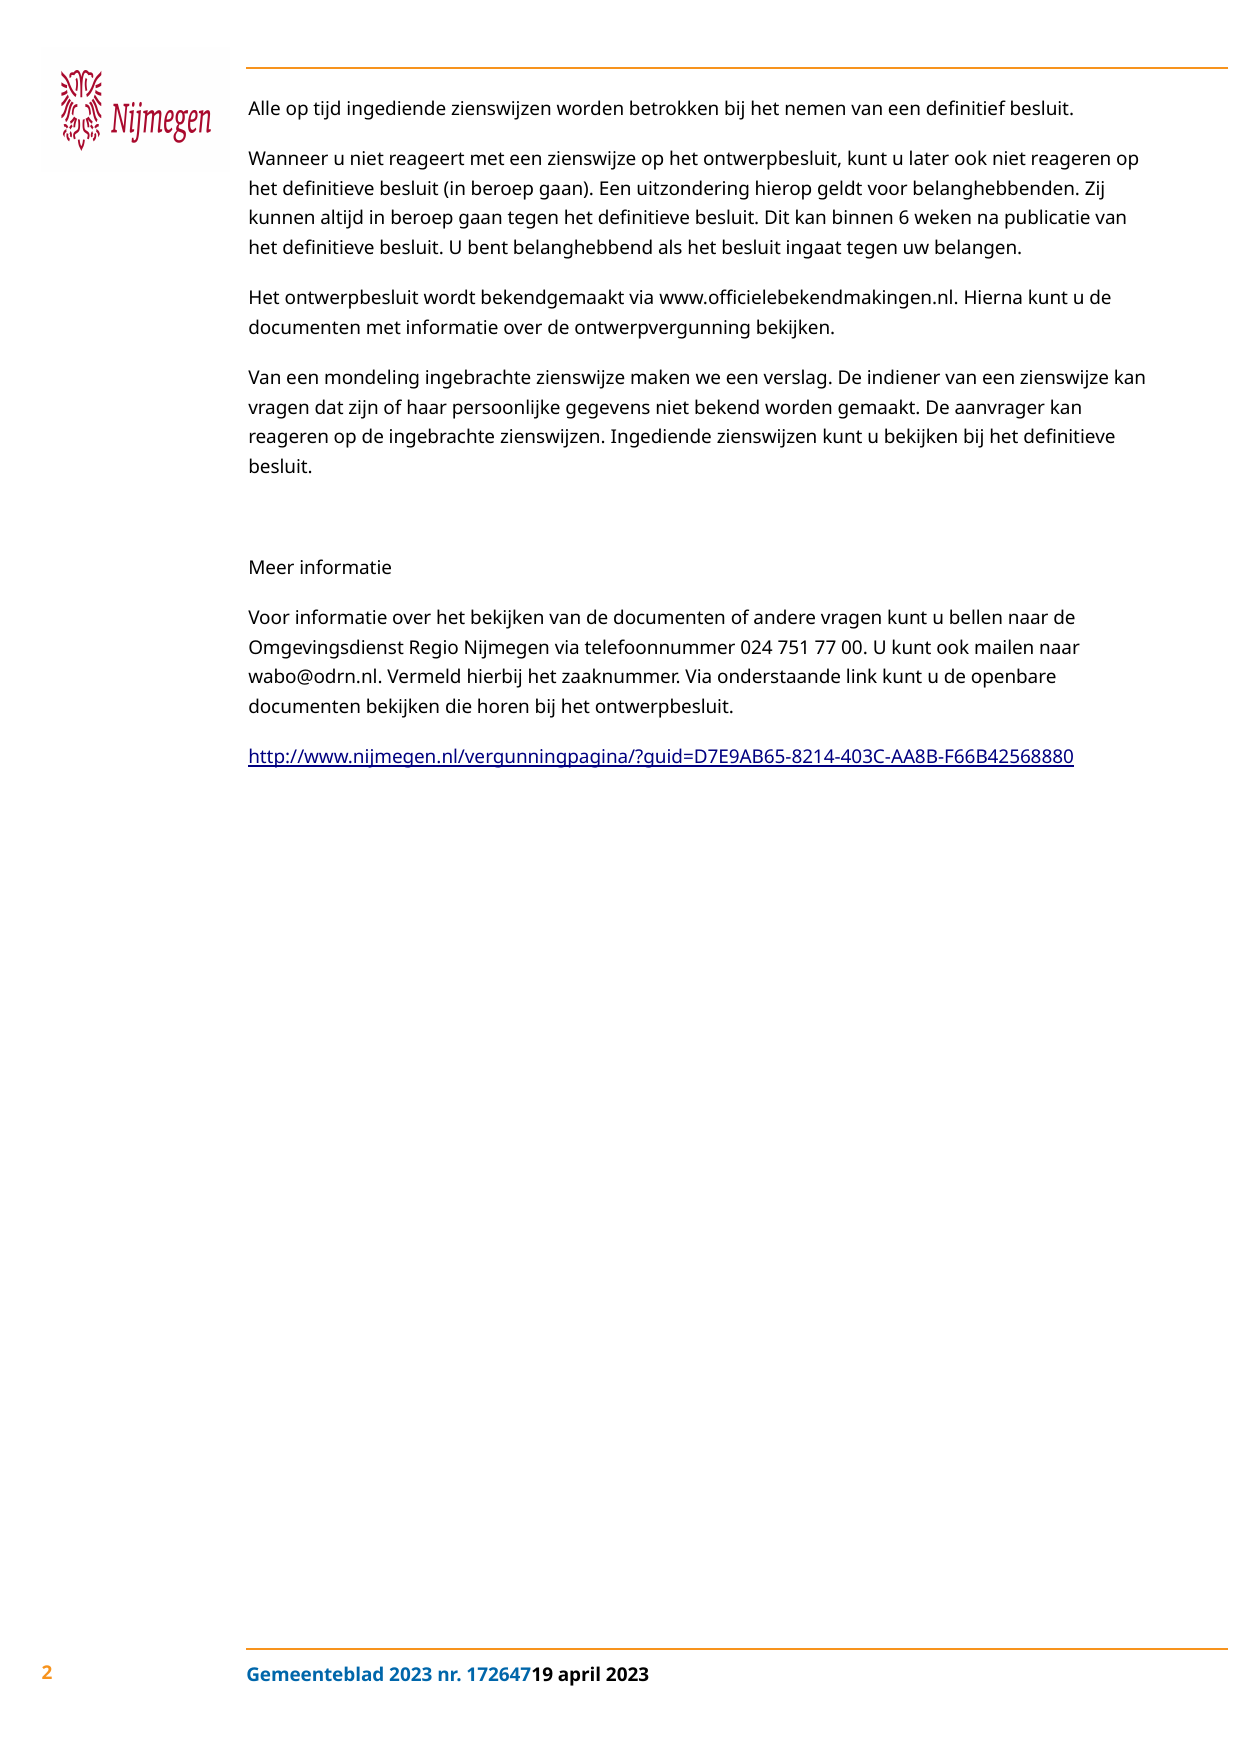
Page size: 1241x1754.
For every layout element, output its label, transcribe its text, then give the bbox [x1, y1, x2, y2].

text Wanneer u niet reageert met een zienswijze op het ontwerpbesluit, kunt u later ook niet reageren op het definitieve besluit (in beroep gaan). Een uitzondering hierop geldt voor belanghebbenden. Zij kunnen altijd in beroep gaan tegen het definitieve besluit. Dit kan binnen 6 weken na publicatie van het definitieve besluit. U bent belanghebbend als het besluit ingaat tegen uw belangen. [248, 145, 1152, 260]
text Het ontwerpbesluit wordt bekendgemaakt via www.officielebekendmakingen.nl. Hierna kunt u de documenten met informatie over de ontwerpvergunning bekijken. [248, 284, 1152, 340]
text Meer informatie [248, 554, 1152, 580]
picture [41, 47, 231, 172]
text Van een mondeling ingebrachte zienswijze maken we een verslag. De indiener van een zienswijze kan vragen dat zijn of haar persoonlijke gegevens niet bekend worden gemaakt. De aanvrager kan reageren op de ingebrachte zienswijzen. Ingediende zienswijzen kunt u bekijken bij het definitieve besluit. [248, 364, 1152, 479]
text Alle op tijd ingediende zienswijzen worden betrokken bij het nemen van een definitief besluit. [248, 95, 1152, 121]
text http://www.nijmegen.nl/vergunningpagina/?guid=D7E9AB65-8214-403C-AA8B-F66B42568880 [248, 743, 1152, 769]
text Voor informatie over het bekijken van de documenten of andere vragen kunt u bellen naar de Omgevingsdienst Regio Nijmegen via telefoonnummer 024 751 77 00. U kunt ook mailen naar wabo@odrn.nl. Vermeld hierbij het zaaknummer. Via onderstaande link kunt u de openbare documenten bekijken die horen bij het ontwerpbesluit. [248, 604, 1152, 719]
